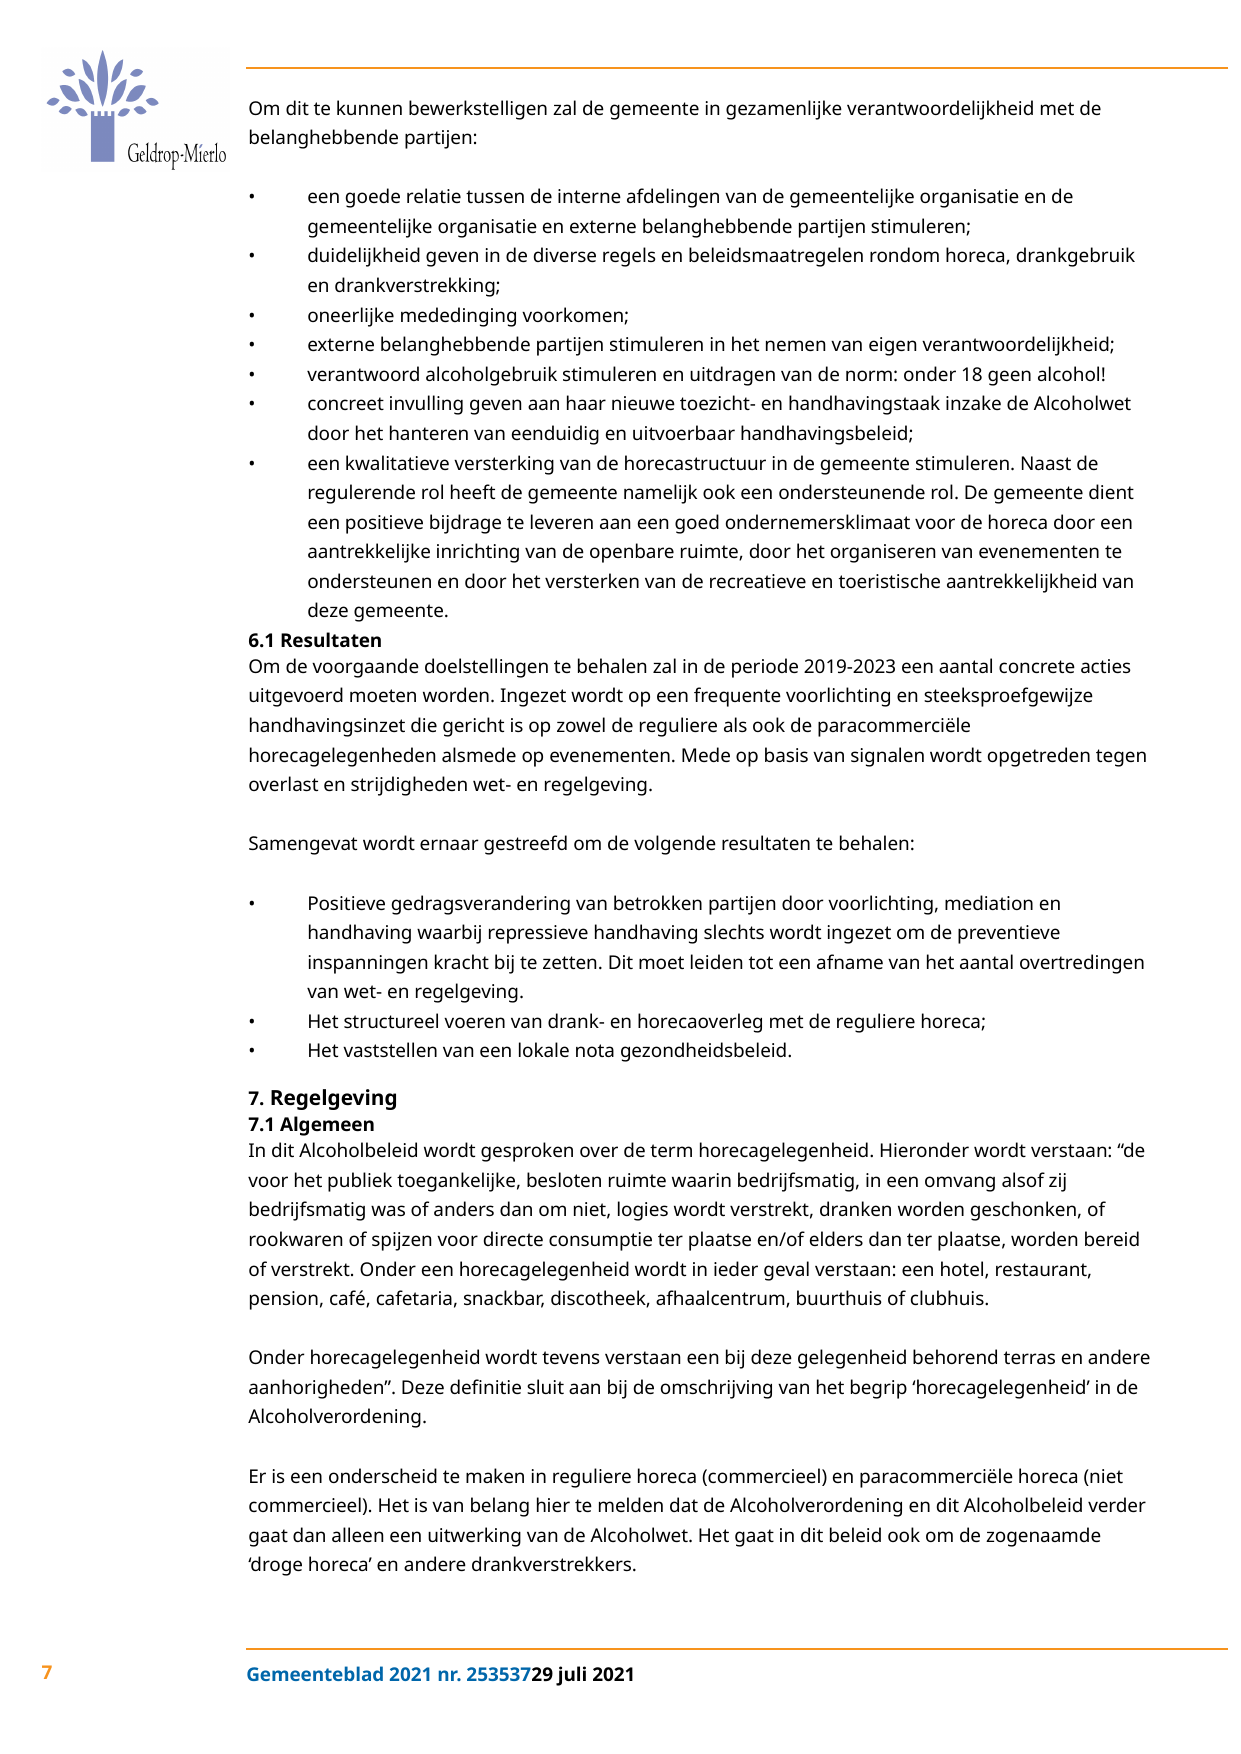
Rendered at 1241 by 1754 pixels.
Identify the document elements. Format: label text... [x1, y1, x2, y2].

text 7.1 Algemeen [248, 1112, 1152, 1137]
text Onder horecagelegenheid wordt tevens verstaan een bij deze gelegenheid behorend terras en andere aanhorigheden”. Deze definitie sluit aan bij de omschrijving van het begrip ‘horecagelegenheid’ in de Alcoholverordening. [248, 1344, 1152, 1429]
text Om dit te kunnen bewerkstelligen zal de gemeente in gezamenlijke verantwoordelijkheid met de belanghebbende partijen: [248, 95, 1152, 150]
text In dit Alcoholbeleid wordt gesproken over de term horecagelegenheid. Hieronder wordt verstaan: “de voor het publiek toegankelijke, besloten ruimte waarin bedrijfsmatig, in een omvang alsof zij bedrijfsmatig was of anders dan om niet, logies wordt verstrekt, dranken worden geschonken, of rookwaren of spijzen voor directe consumptie ter plaatse en/of elders dan ter plaatse, worden bereid of verstrekt. Onder een horecagelegenheid wordt in ieder geval verstaan: een hotel, restaurant, pension, café, cafetaria, snackbar, discotheek, afhaalcentrum, buurthuis of clubhuis. [248, 1137, 1152, 1311]
list een kwalitatieve versterking van de horecastructuur in de gemeente stimuleren. Naast de regulerende rol heeft de gemeente namelijk ook een ondersteunende rol. De gemeente dient een positieve bijdrage te leveren aan een goed ondernemersklimaat voor de horeca door een aantrekkelijke inrichting van de openbare ruimte, door het organiseren van evenementen te ondersteunen en door het versterken van de recreatieve en toeristische aantrekkelijkheid van deze gemeente. [248, 450, 1152, 623]
text Er is een onderscheid te maken in reguliere horeca (commercieel) en paracommerciële horeca (niet commercieel). Het is van belang hier te melden dat de Alcoholverordening en dit Alcoholbeleid verder gaat dan alleen een uitwerking van de Alcoholwet. Het gaat in dit beleid ook om de zogenaamde ‘droge horeca’ en andere drankverstrekkers. [248, 1463, 1152, 1577]
list Het vaststellen van een lokale nota gezondheidsbeleid. [248, 1038, 1152, 1063]
list externe belanghebbende partijen stimuleren in het nemen van eigen verantwoordelijkheid; [248, 331, 1152, 357]
list oneerlijke mededinging voorkomen; [248, 302, 1152, 328]
text 7. Regelgeving [248, 1083, 1152, 1112]
list een goede relatie tussen de interne afdelingen van de gemeentelijke organisatie en de gemeentelijke organisatie en externe belanghebbende partijen stimuleren; [248, 183, 1152, 239]
list concreet invulling geven aan haar nieuwe toezicht- en handhavingstaak inzake de Alcoholwet door het hanteren van eenduidig en uitvoerbaar handhavingsbeleid; [248, 391, 1152, 446]
text 6.1 Resultaten [248, 627, 1152, 653]
list verantwoord alcoholgebruik stimuleren en uitdragen van de norm: onder 18 geen alcohol! [248, 361, 1152, 387]
list Het structureel voeren van drank- en horecaoverleg met de reguliere horeca; [248, 1008, 1152, 1034]
list Positieve gedragsverandering van betrokken partijen door voorlichting, mediation en handhaving waarbij repressieve handhaving slechts wordt ingezet om de preventieve inspanningen kracht bij te zetten. Dit moet leiden tot een afname van het aantal overtredingen van wet- en regelgeving. [248, 890, 1152, 1004]
text Samengevat wordt ernaar gestreefd om de volgende resultaten te behalen: [248, 831, 1152, 856]
list duidelijkheid geven in de diverse regels en beleidsmaatregelen rondom horeca, drankgebruik en drankverstrekking; [248, 243, 1152, 298]
text Om de voorgaande doelstellingen te behalen zal in de periode 2019-2023 een aantal concrete acties uitgevoerd moeten worden. Ingezet wordt op een frequente voorlichting en steeksproefgewijze handhavingsinzet die gericht is op zowel de reguliere als ook de paracommerciële horecagelegenheden alsmede op evenementen. Mede op basis van signalen wordt opgetreden tegen overlast en strijdigheden wet- en regelgeving. [248, 653, 1152, 797]
picture [41, 47, 231, 172]
